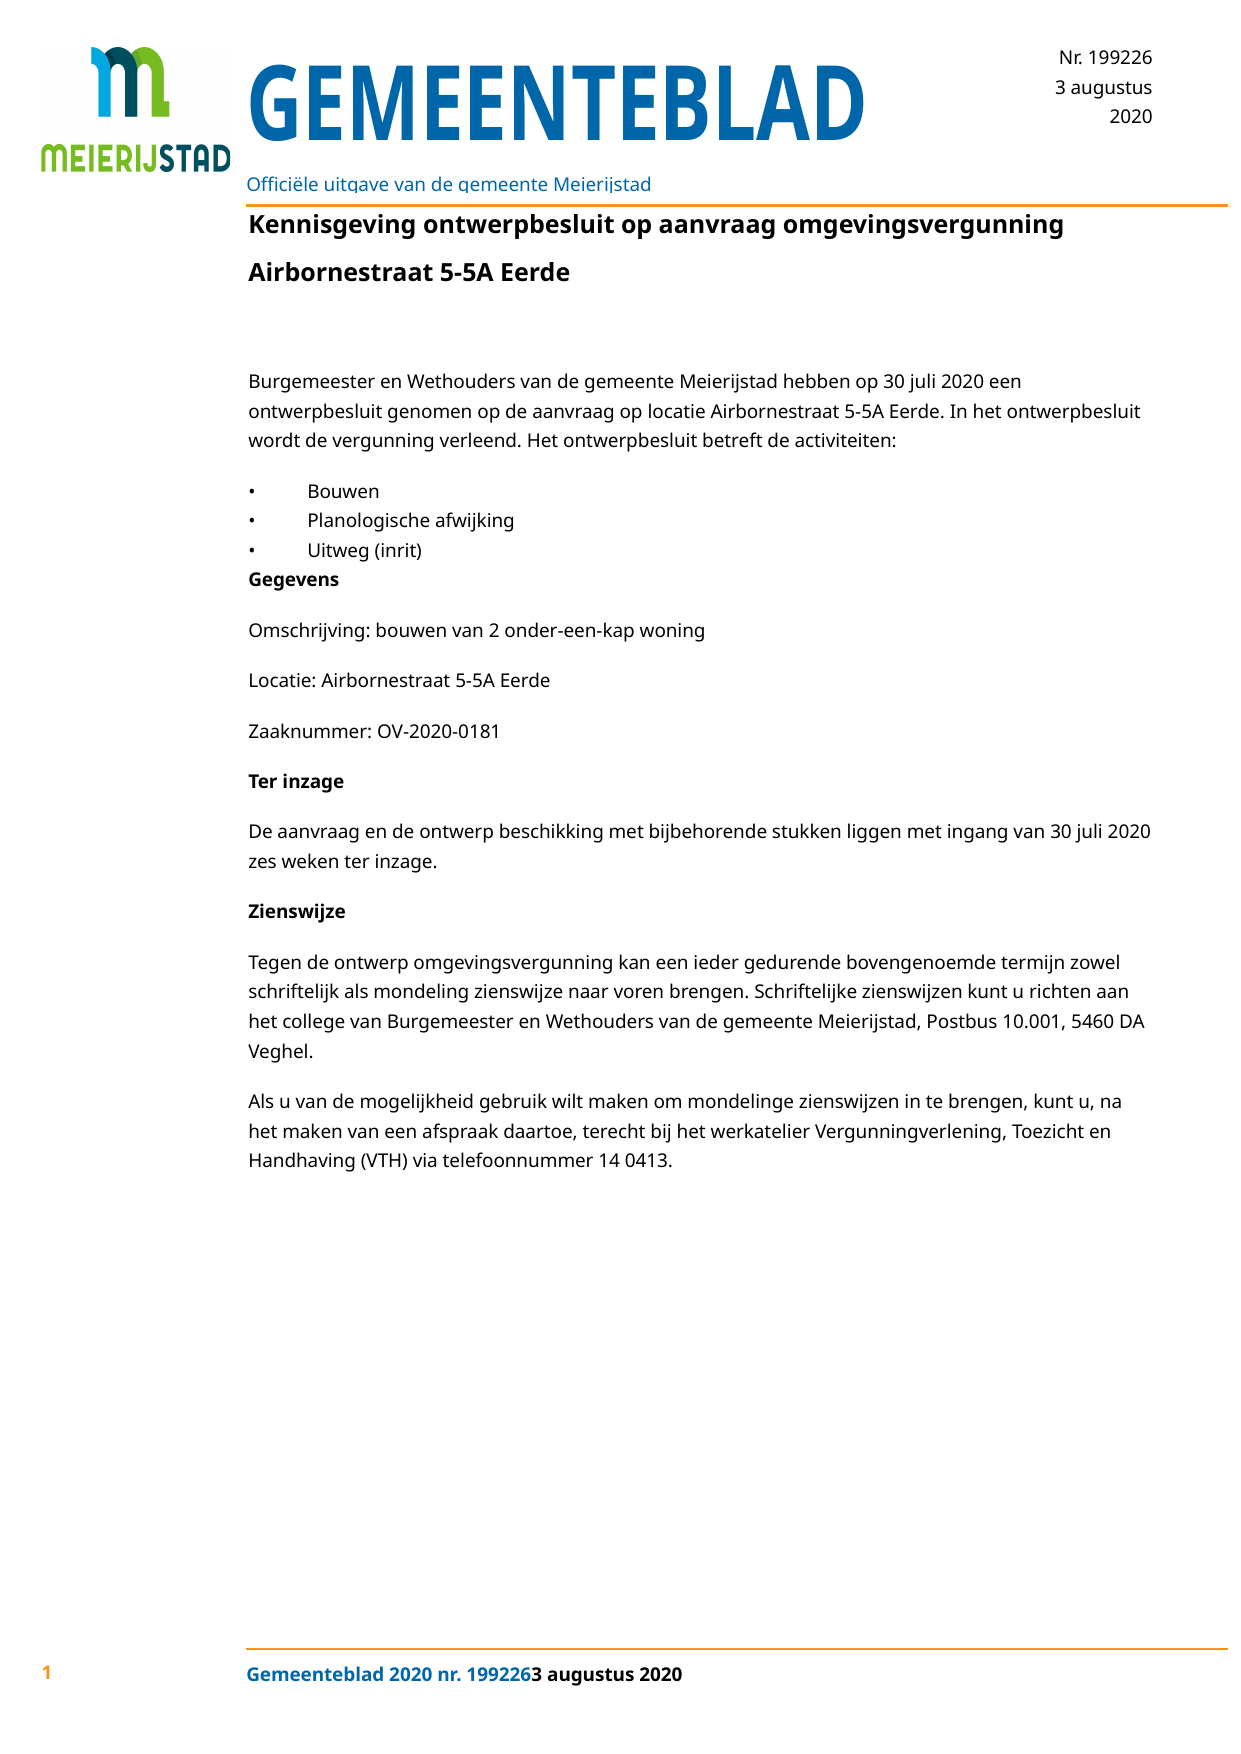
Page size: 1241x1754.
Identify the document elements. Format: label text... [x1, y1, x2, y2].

text Zienswijze [248, 899, 1152, 924]
list Planologische afwijking [248, 507, 1152, 533]
list Uitweg (inrit) [248, 537, 1152, 563]
text De aanvraag en de ontwerp beschikking met bijbehorende stukken liggen met ingang van 30 juli 2020 zes weken ter inzage. [248, 819, 1152, 874]
text Ter inzage [248, 768, 1152, 794]
text Tegen de ontwerp omgevingsvergunning kan een ieder gedurende bovengenoemde termijn zowel schriftelijk als mondeling zienswijze naar voren brengen. Schriftelijke zienswijzen kunt u richten aan het college van Burgemeester en Wethouders van de gemeente Meierijstad, Postbus 10.001, 5460 DA Veghel. [248, 949, 1152, 1064]
text Omschrijving: bouwen van 2 onder-een-kap woning [248, 617, 1152, 643]
text Gegevens [248, 567, 1152, 592]
text Zaaknummer: OV-2020-0181 [248, 718, 1152, 744]
list Bouwen [248, 478, 1152, 504]
picture [41, 47, 231, 172]
text Als u van de mogelijkheid gebruik wilt maken om mondelinge zienswijzen in te brengen, kunt u, na het maken van een afspraak daartoe, terecht bij het werkatelier Vergunningverlening, Toezicht en Handhaving (VTH) via telefoonnummer 14 0413. [248, 1088, 1152, 1173]
text Locatie: Airbornestraat 5-5A Eerde [248, 667, 1152, 693]
text Burgemeester en Wethouders van de gemeente Meierijstad hebben op 30 juli 2020 een ontwerpbesluit genomen op de aanvraag op locatie Airbornestraat 5-5A Eerde. In het ontwerpbesluit wordt de vergunning verleend. Het ontwerpbesluit betreft de activiteiten: [248, 368, 1152, 453]
text Kennisgeving ontwerpbesluit op aanvraag omgevingsvergunning Airbornestraat 5-5A Eerde [248, 207, 1152, 288]
